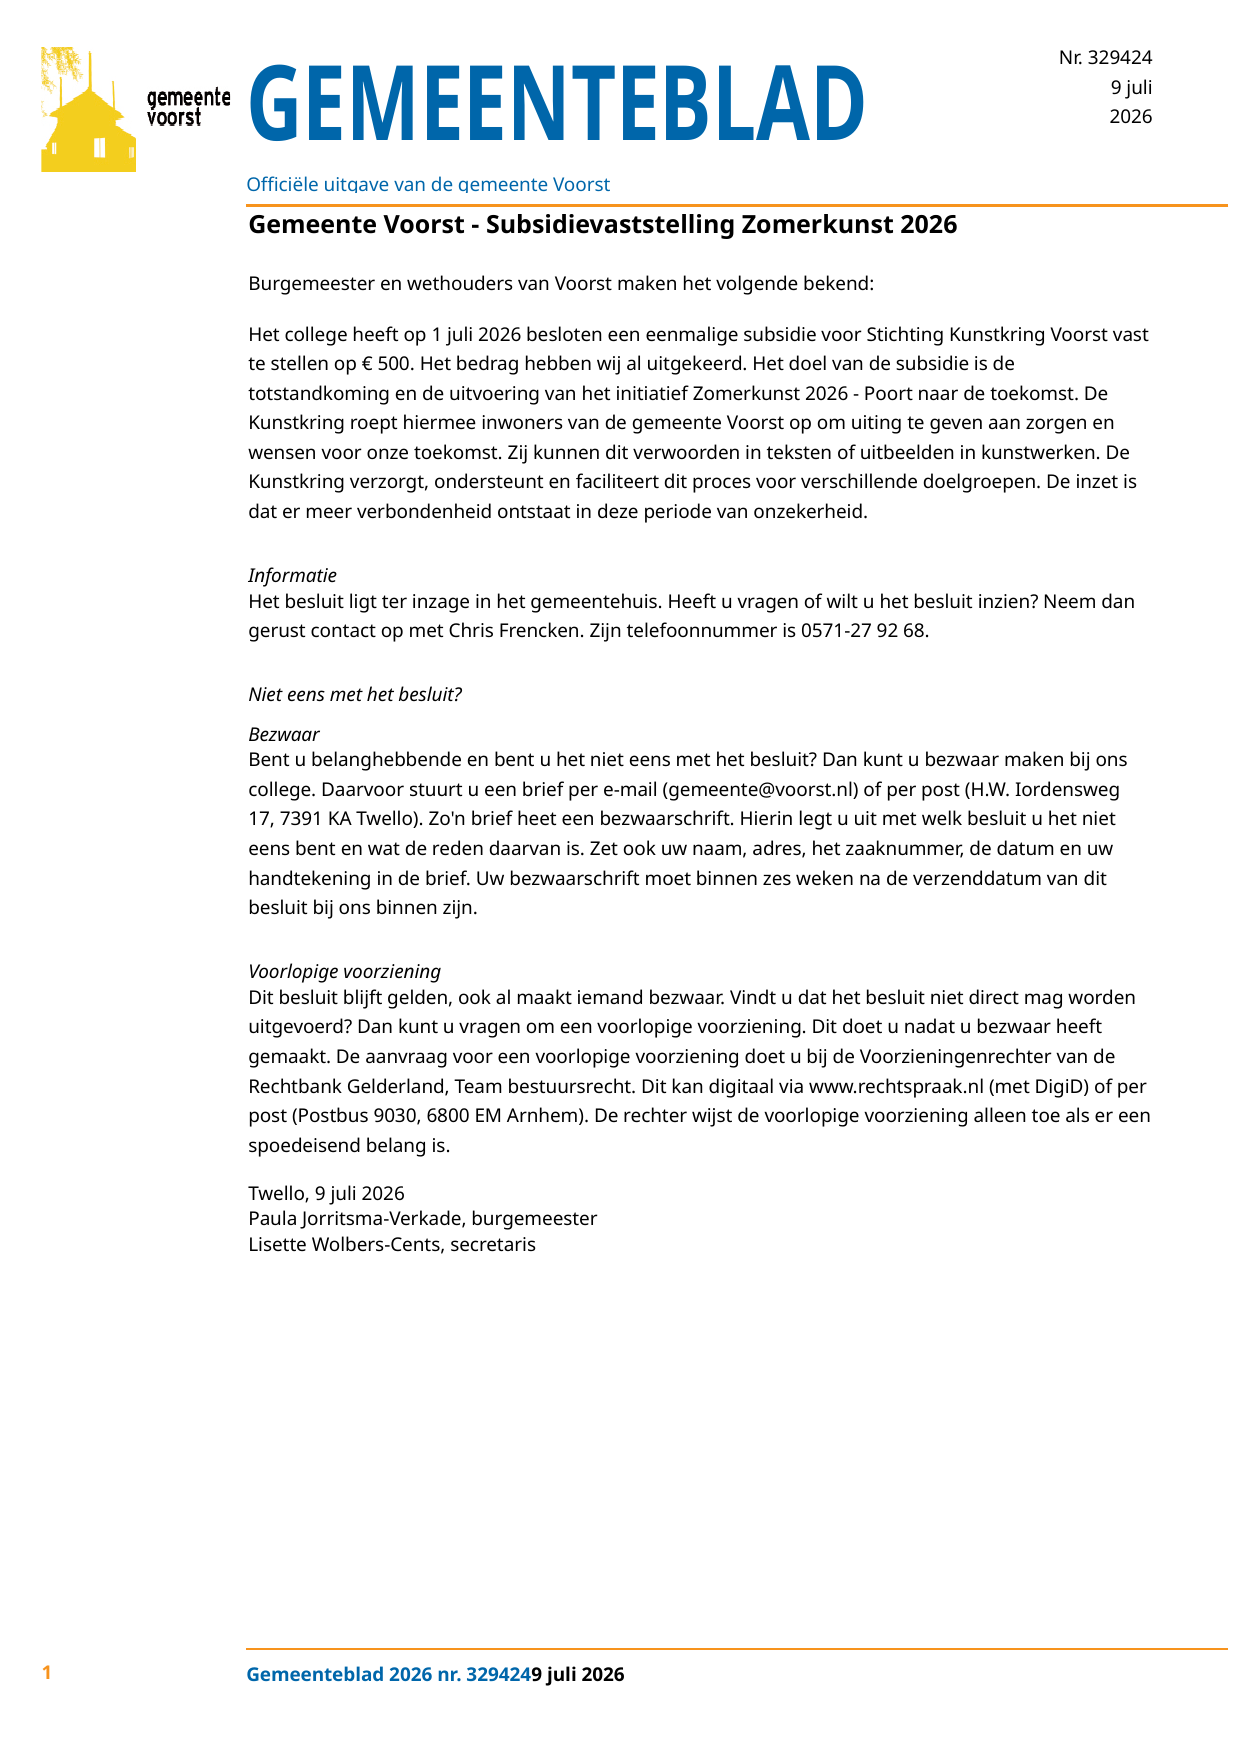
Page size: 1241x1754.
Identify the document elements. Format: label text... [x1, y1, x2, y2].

text Gemeente Voorst - Subsidievaststelling Zomerkunst 2026 [248, 207, 1152, 241]
text Paula Jorritsma-Verkade, burgemeester [248, 1206, 1152, 1231]
text Bent u belanghebbende en bent u het niet eens met het besluit? Dan kunt u bezwaar maken bij ons college. Daarvoor stuurt u een brief per e-mail (gemeente@voorst.nl) of per post (H.W. Iordensweg 17, 7391 KA Twello). Zo'n brief heet een bezwaarschrift. Hierin legt u uit met welk besluit u het niet eens bent en wat de reden daarvan is. Zet ook uw naam, adres, het zaaknummer, de datum en uw handtekening in de brief. Uw bezwaarschrift moet binnen zes weken na de verzenddatum van dit besluit bij ons binnen zijn. [248, 746, 1152, 920]
text Lisette Wolbers-Cents, secretaris [248, 1231, 1152, 1257]
text Het besluit ligt ter inzage in het gemeentehuis. Heeft u vragen of wilt u het besluit inzien? Neem dan gerust contact op met Chris Frencken. Zijn telefoonnummer is 0571-27 92 68. [248, 588, 1152, 643]
text Dit besluit blijft gelden, ook al maakt iemand bezwaar. Vindt u dat het besluit niet direct mag worden uitgevoerd? Dan kunt u vragen om een voorlopige voorziening. Dit doet u nadat u bezwaar heeft gemaakt. De aanvraag voor een voorlopige voorziening doet u bij de Voorzieningenrechter van de Rechtbank Gelderland, Team bestuursrecht. Dit kan digitaal via www.rechtspraak.nl (met DigiD) of per post (Postbus 9030, 6800 EM Arnhem). De rechter wijst de voorlopige voorziening alleen toe als er een spoedeisend belang is. [248, 984, 1152, 1158]
text Informatie [248, 562, 1152, 588]
text Voorlopige voorziening [248, 958, 1152, 984]
text Het college heeft op 1 juli 2026 besloten een eenmalige subsidie voor Stichting Kunstkring Voorst vast te stellen op € 500. Het bedrag hebben wij al uitgekeerd. Het doel van de subsidie is de totstandkoming en de uitvoering van het initiatief Zomerkunst 2026 - Poort naar de toekomst. De Kunstkring roept hiermee inwoners van de gemeente Voorst op om uiting te geven aan zorgen en wensen voor onze toekomst. Zij kunnen dit verwoorden in teksten of uitbeelden in kunstwerken. De Kunstkring verzorgt, ondersteunt en faciliteert dit proces voor verschillende doelgroepen. De inzet is dat er meer verbondenheid ontstaat in deze periode van onzekerheid. [248, 321, 1152, 524]
picture [41, 47, 231, 172]
text Burgemeester en wethouders van Voorst maken het volgende bekend: [248, 270, 1152, 296]
text Twello, 9 juli 2026 [248, 1180, 1152, 1206]
text Niet eens met het besluit? [248, 681, 1152, 707]
text Bezwaar [248, 721, 1152, 746]
